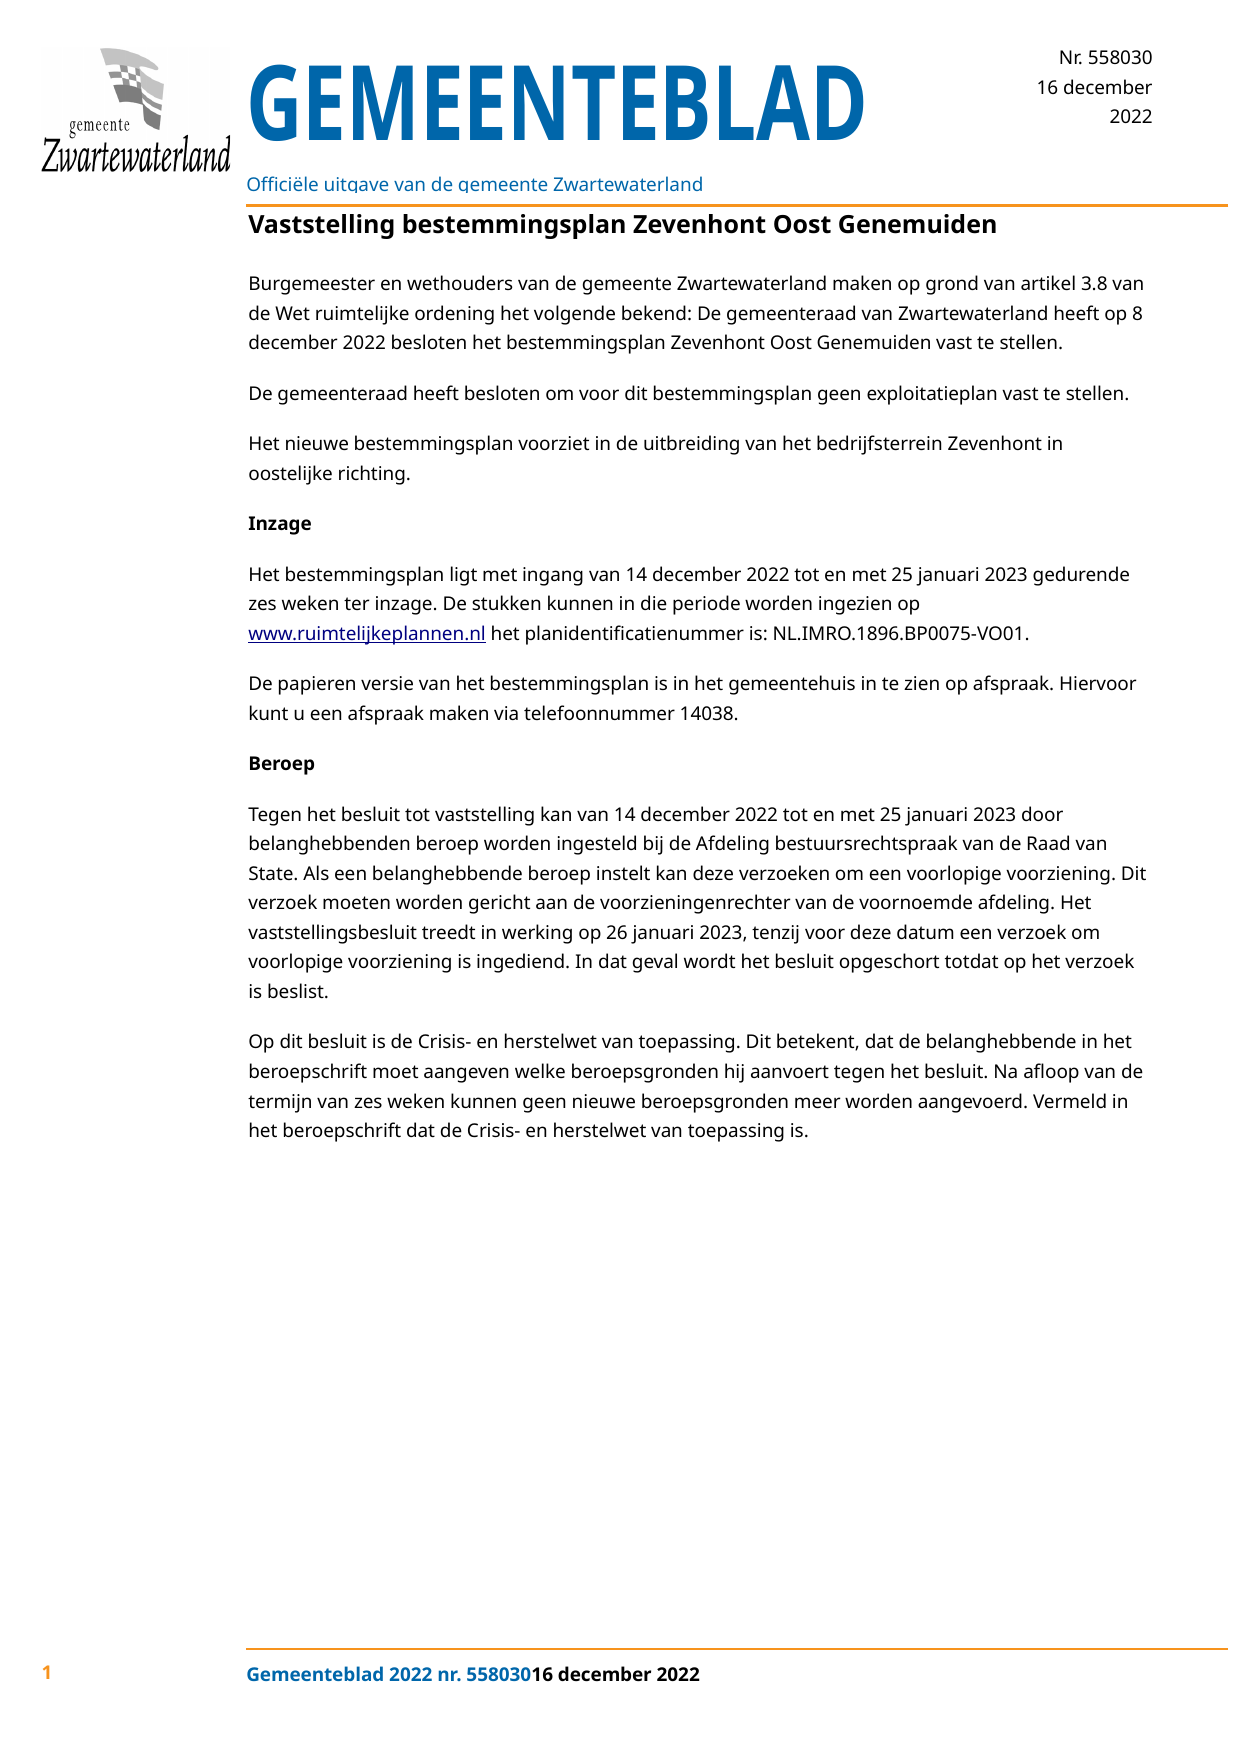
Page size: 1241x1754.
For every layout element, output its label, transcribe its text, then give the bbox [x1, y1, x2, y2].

text Tegen het besluit tot vaststelling kan van 14 december 2022 tot en met 25 januari 2023 door belanghebbenden beroep worden ingesteld bij de Afdeling bestuursrechtspraak van de Raad van State. Als een belanghebbende beroep instelt kan deze verzoeken om een voorlopige voorziening. Dit verzoek moeten worden gericht aan de voorzieningenrechter van de voornoemde afdeling. Het vaststellingsbesluit treedt in werking op 26 januari 2023, tenzij voor deze datum een verzoek om voorlopige voorziening is ingediend. In dat geval wordt het besluit opgeschort totdat op het verzoek is beslist. [248, 801, 1152, 1004]
text Burgemeester en wethouders van de gemeente Zwartewaterland maken op grond van artikel 3.8 van de Wet ruimtelijke ordening het volgende bekend: De gemeenteraad van Zwartewaterland heeft op 8 december 2022 besloten het bestemmingsplan Zevenhont Oost Genemuiden vast te stellen. [248, 270, 1152, 355]
text Het nieuwe bestemmingsplan voorziet in de uitbreiding van het bedrijfsterrein Zevenhont in oostelijke richting. [248, 430, 1152, 486]
picture [41, 47, 231, 172]
text Beroep [248, 750, 1152, 776]
text Inzage [248, 510, 1152, 536]
text Vaststelling bestemmingsplan Zevenhont Oost Genemuiden [248, 207, 1152, 241]
text Het bestemmingsplan ligt met ingang van 14 december 2022 tot en met 25 januari 2023 gedurende zes weken ter inzage. De stukken kunnen in die periode worden ingezien op www.ruimtelijkeplannen.nl het planidentificatienummer is: NL.IMRO.1896.BP0075-VO01. [248, 561, 1152, 646]
text Op dit besluit is de Crisis- en herstelwet van toepassing. Dit betekent, dat de belanghebbende in het beroepschrift moet aangeven welke beroepsgronden hij aanvoert tegen het besluit. Na afloop van de termijn van zes weken kunnen geen nieuwe beroepsgronden meer worden aangevoerd. Vermeld in het beroepschrift dat de Crisis- en herstelwet van toepassing is. [248, 1029, 1152, 1143]
text De gemeenteraad heeft besloten om voor dit bestemmingsplan geen exploitatieplan vast te stellen. [248, 380, 1152, 406]
text De papieren versie van het bestemmingsplan is in het gemeentehuis in te zien op afspraak. Hiervoor kunt u een afspraak maken via telefoonnummer 14038. [248, 670, 1152, 726]
